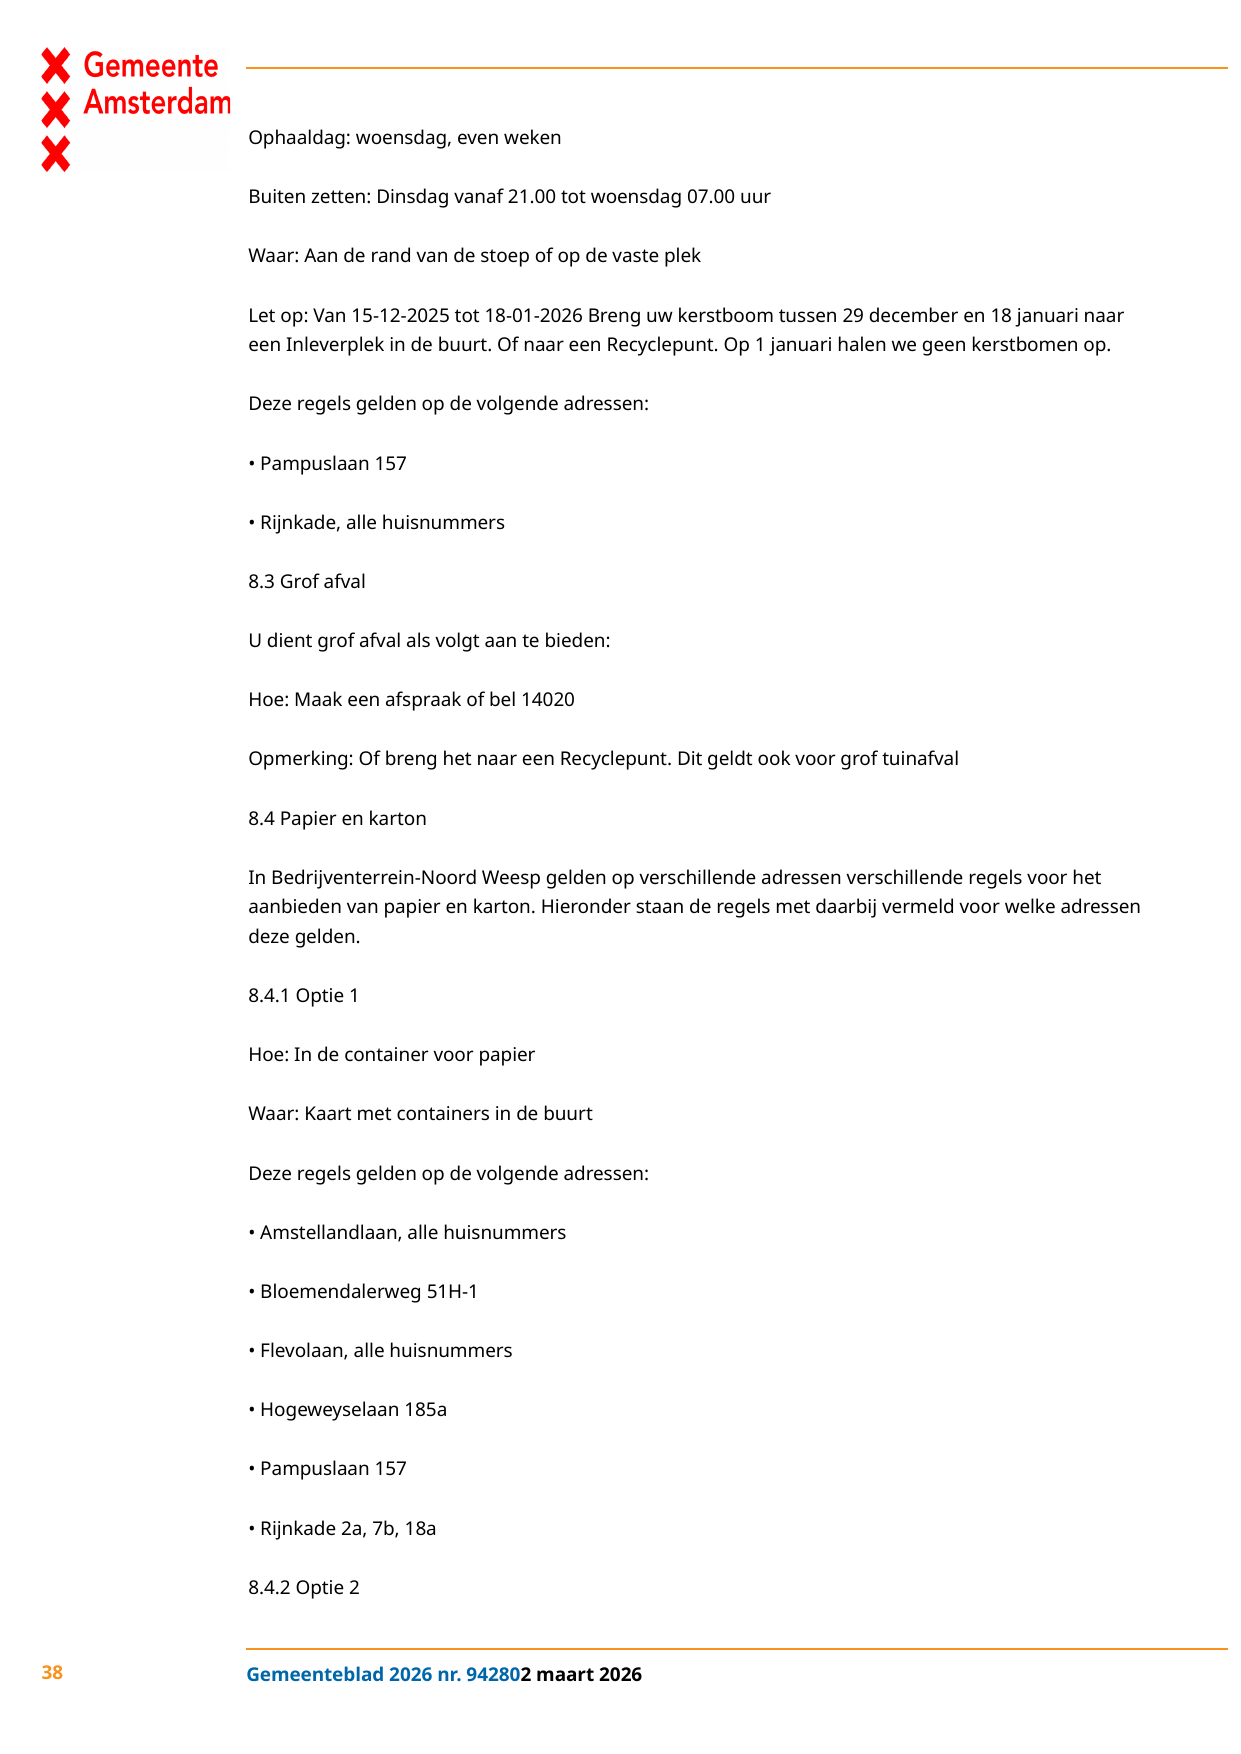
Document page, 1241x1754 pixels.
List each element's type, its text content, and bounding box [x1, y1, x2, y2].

text 8.4.1 Optie 1 [248, 982, 1152, 1008]
text In Bedrijventerrein-Noord Weesp gelden op verschillende adressen verschillende regels voor het aanbieden van papier en karton. Hieronder staan de regels met daarbij vermeld voor welke adressen deze gelden. [248, 864, 1152, 949]
text Waar: Aan de rand van de stoep of op de vaste plek [248, 243, 1152, 268]
text 8.4 Papier en karton [248, 805, 1152, 831]
text Hoe: Maak een afspraak of bel 14020 [248, 686, 1152, 712]
text • Bloemendalerweg 51H-1 [248, 1278, 1152, 1304]
text • Pampuslaan 157 [248, 1456, 1152, 1481]
text Ophaaldag: woensdag, even weken [248, 124, 1152, 150]
text Deze regels gelden op de volgende adressen: [248, 391, 1152, 416]
text U dient grof afval als volgt aan te bieden: [248, 627, 1152, 653]
text • Rijnkade 2a, 7b, 18a [248, 1515, 1152, 1541]
text • Flevolaan, alle huisnummers [248, 1337, 1152, 1363]
picture [41, 47, 231, 172]
text • Hogeweyselaan 185a [248, 1396, 1152, 1422]
text Deze regels gelden op de volgende adressen: [248, 1160, 1152, 1186]
text Buiten zetten: Dinsdag vanaf 21.00 tot woensdag 07.00 uur [248, 183, 1152, 209]
text • Rijnkade, alle huisnummers [248, 509, 1152, 535]
text • Amstellandlaan, alle huisnummers [248, 1219, 1152, 1245]
text Hoe: In de container voor papier [248, 1041, 1152, 1067]
text Waar: Kaart met containers in de buurt [248, 1101, 1152, 1126]
text • Pampuslaan 157 [248, 450, 1152, 476]
text 8.3 Grof afval [248, 568, 1152, 594]
text Let op: Van 15-12-2025 tot 18-01-2026 Breng uw kerstboom tussen 29 december en 18 januari naar een Inleverplek in de buurt. Of naar een Recyclepunt. Op 1 januari halen we geen kerstbomen op. [248, 302, 1152, 357]
text Opmerking: Of breng het naar een Recyclepunt. Dit geldt ook voor grof tuinafval [248, 746, 1152, 771]
text 8.4.2 Optie 2 [248, 1574, 1152, 1600]
